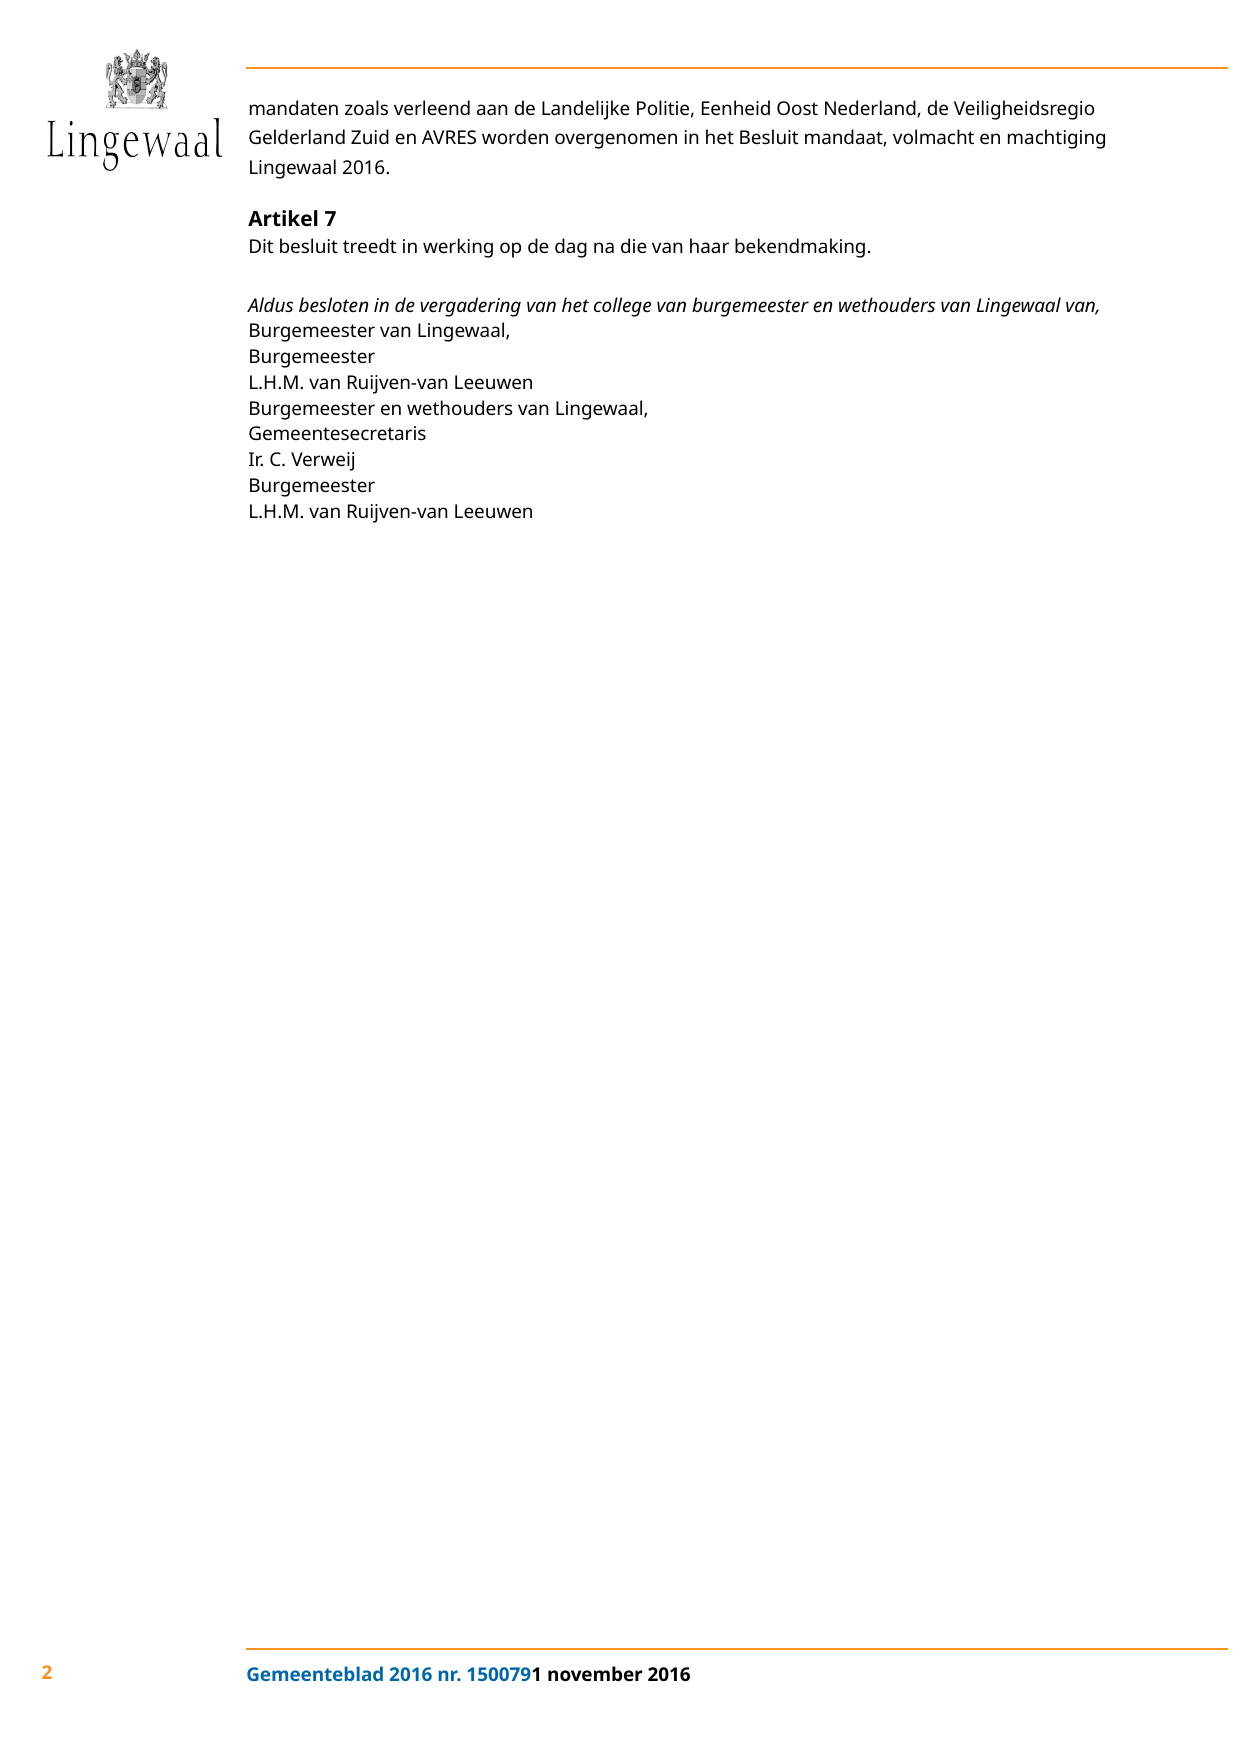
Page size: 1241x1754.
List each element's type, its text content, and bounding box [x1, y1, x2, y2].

picture [41, 47, 231, 172]
text Burgemeester en wethouders van Lingewaal, [248, 395, 1152, 421]
text Burgemeester [248, 472, 1152, 498]
text mandaten zoals verleend aan de Landelijke Politie, Eenheid Oost Nederland, de Veiligheidsregio Gelderland Zuid en AVRES worden overgenomen in het Besluit mandaat, volmacht en machtiging Lingewaal 2016. [248, 95, 1152, 180]
text Gemeentesecretaris [248, 421, 1152, 446]
text L.H.M. van Ruijven-van Leeuwen [248, 369, 1152, 395]
text Burgemeester van Lingewaal, [248, 318, 1152, 343]
text L.H.M. van Ruijven-van Leeuwen [248, 498, 1152, 523]
text Burgemeester [248, 343, 1152, 369]
text Dit besluit treedt in werking op de dag na die van haar bekendmaking. [248, 233, 1152, 258]
text Aldus besloten in de vergadering van het college van burgemeester en wethouders van Lingewaal van, [248, 292, 1152, 318]
text Ir. C. Verweij [248, 446, 1152, 472]
text Artikel 7 [248, 204, 1152, 233]
